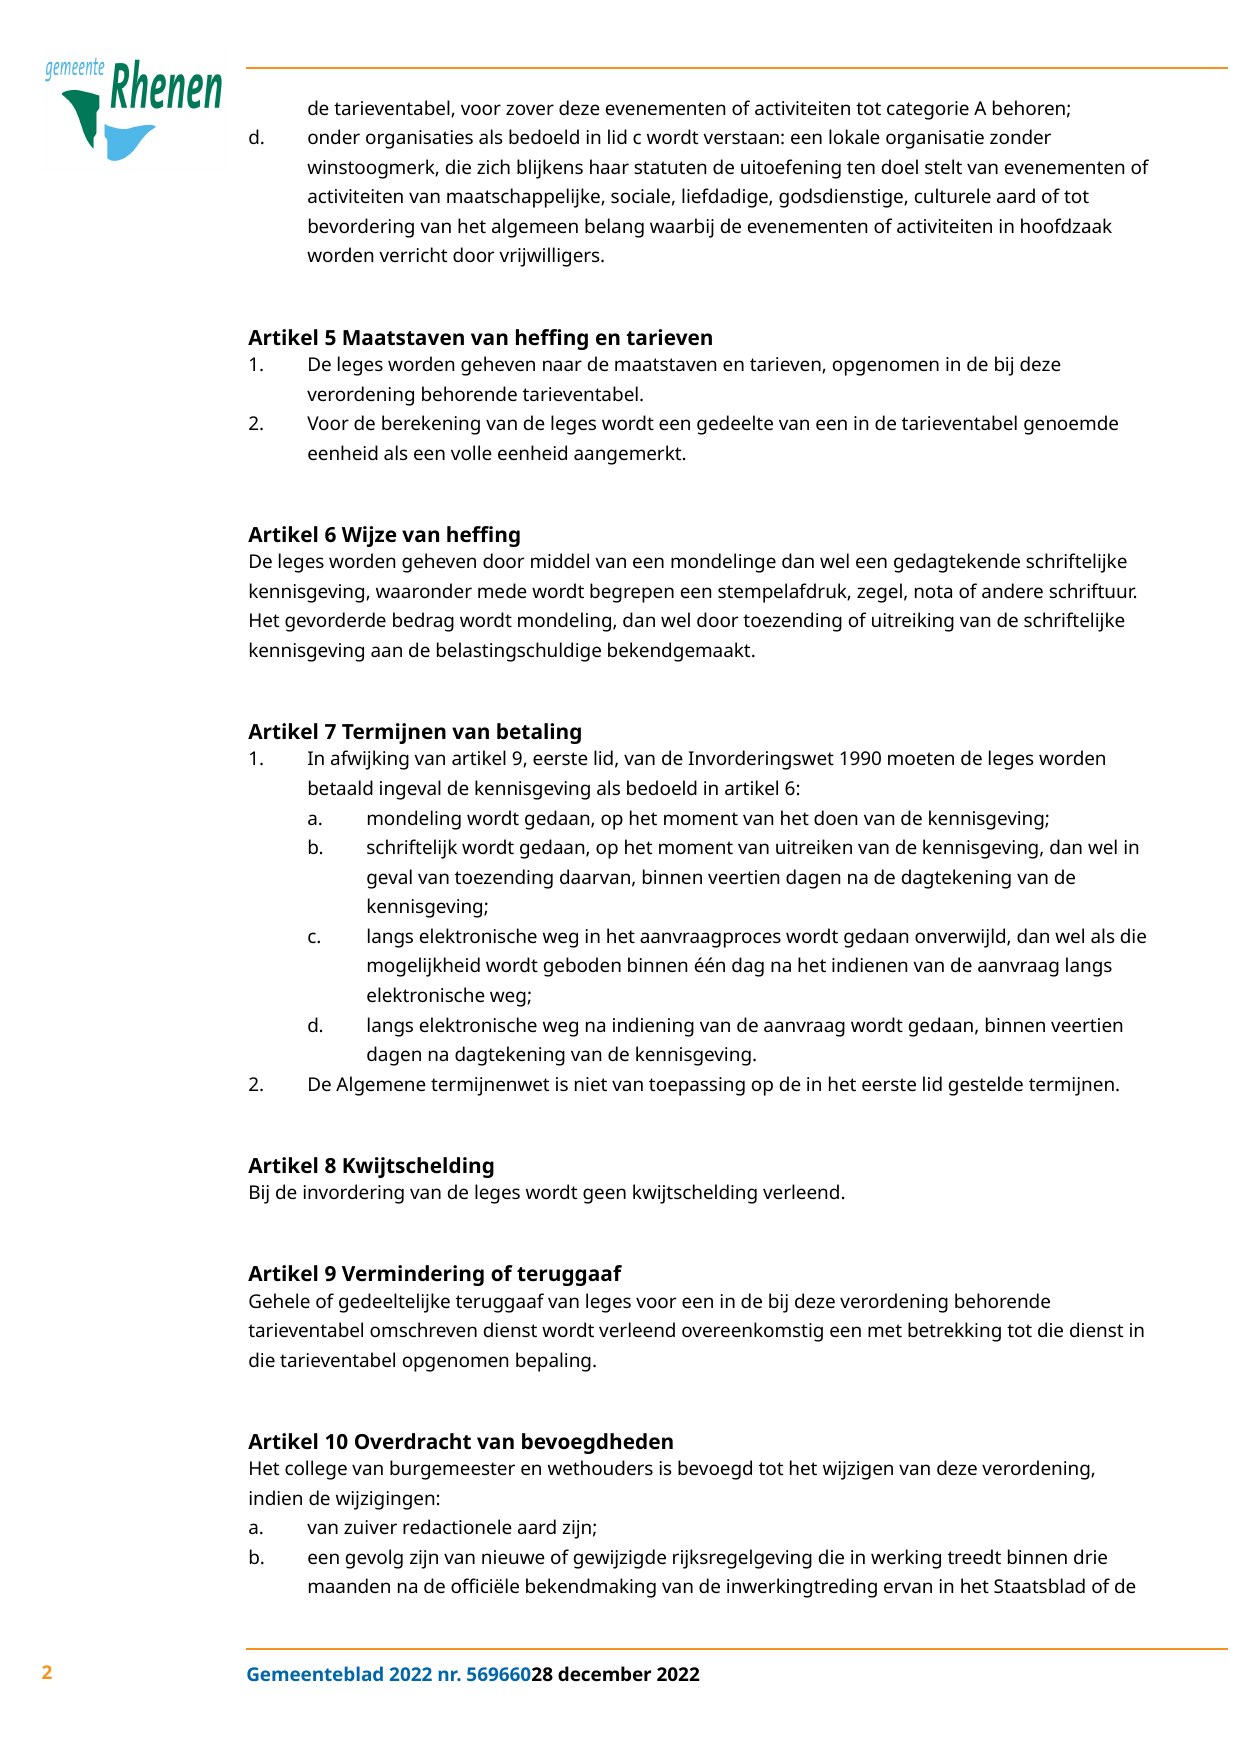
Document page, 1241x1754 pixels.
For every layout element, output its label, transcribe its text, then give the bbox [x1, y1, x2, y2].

text Artikel 6 Wijze van heffing [248, 520, 1152, 548]
list langs elektronische weg in het aanvraagproces wordt gedaan onverwijld, dan wel als die mogelijkheid wordt geboden binnen één dag na het indienen van de aanvraag langs elektronische weg; [307, 923, 1152, 1008]
text Het college van burgemeester en wethouders is bevoegd tot het wijzigen van deze verordening, indien de wijzigingen: [248, 1455, 1152, 1511]
text Artikel 9 Vermindering of teruggaaf [248, 1259, 1152, 1288]
list de tarieventabel, voor zover deze evenementen of activiteiten tot categorie A behoren; [248, 95, 1152, 121]
list De Algemene termijnenwet is niet van toepassing op de in het eerste lid gestelde termijnen. [248, 1071, 1152, 1097]
list onder organisaties als bedoeld in lid c wordt verstaan: een lokale organisatie zonder winstoogmerk, die zich blijkens haar statuten de uitoefening ten doel stelt van evenementen of activiteiten van maatschappelijke, sociale, liefdadige, godsdienstige, culturele aard of tot bevordering van het algemeen belang waarbij de evenementen of activiteiten in hoofdzaak worden verricht door vrijwilligers. [248, 124, 1152, 268]
text Artikel 8 Kwijtschelding [248, 1151, 1152, 1179]
text Artikel 5 Maatstaven van heffing en tarieven [248, 323, 1152, 351]
text Gehele of gedeeltelijke teruggaaf van leges voor een in de bij deze verordening behorende tarieventabel omschreven dienst wordt verleend overeenkomstig een met betrekking tot die dienst in die tarieventabel opgenomen bepaling. [248, 1288, 1152, 1373]
list In afwijking van artikel 9, eerste lid, van de Invorderingswet 1990 moeten de leges worden betaald ingeval de kennisgeving als bedoeld in artikel 6: [248, 746, 1152, 801]
text De leges worden geheven door middel van een mondelinge dan wel een gedagtekende schriftelijke kennisgeving, waaronder mede wordt begrepen een stempelafdruk, zegel, nota of andere schriftuur. Het gevorderde bedrag wordt mondeling, dan wel door toezending of uitreiking van de schriftelijke kennisgeving aan de belastingschuldige bekendgemaakt. [248, 548, 1152, 663]
list een gevolg zijn van nieuwe of gewijzigde rijksregelgeving die in werking treedt binnen drie maanden na de officiële bekendmaking van de inwerkingtreding ervan in het Staatsblad of de [248, 1544, 1152, 1599]
list Voor de berekening van de leges wordt een gedeelte van een in de tarieventabel genoemde eenheid als een volle eenheid aangemerkt. [248, 410, 1152, 466]
list schriftelijk wordt gedaan, op het moment van uitreiken van de kennisgeving, dan wel in geval van toezending daarvan, binnen veertien dagen na de dagtekening van de kennisgeving; [307, 834, 1152, 919]
list van zuiver redactionele aard zijn; [248, 1514, 1152, 1540]
text Artikel 7 Termijnen van betaling [248, 717, 1152, 746]
list langs elektronische weg na indiening van de aanvraag wordt gedaan, binnen veertien dagen na dagtekening van de kennisgeving. [307, 1012, 1152, 1067]
text Artikel 10 Overdracht van bevoegdheden [248, 1427, 1152, 1455]
list mondeling wordt gedaan, op het moment van het doen van de kennisgeving; [307, 805, 1152, 830]
text Bij de invordering van de leges wordt geen kwijtschelding verleend. [248, 1179, 1152, 1205]
list De leges worden geheven naar de maatstaven en tarieven, opgenomen in de bij deze verordening behorende tarieventabel. [248, 351, 1152, 406]
picture [41, 47, 231, 172]
